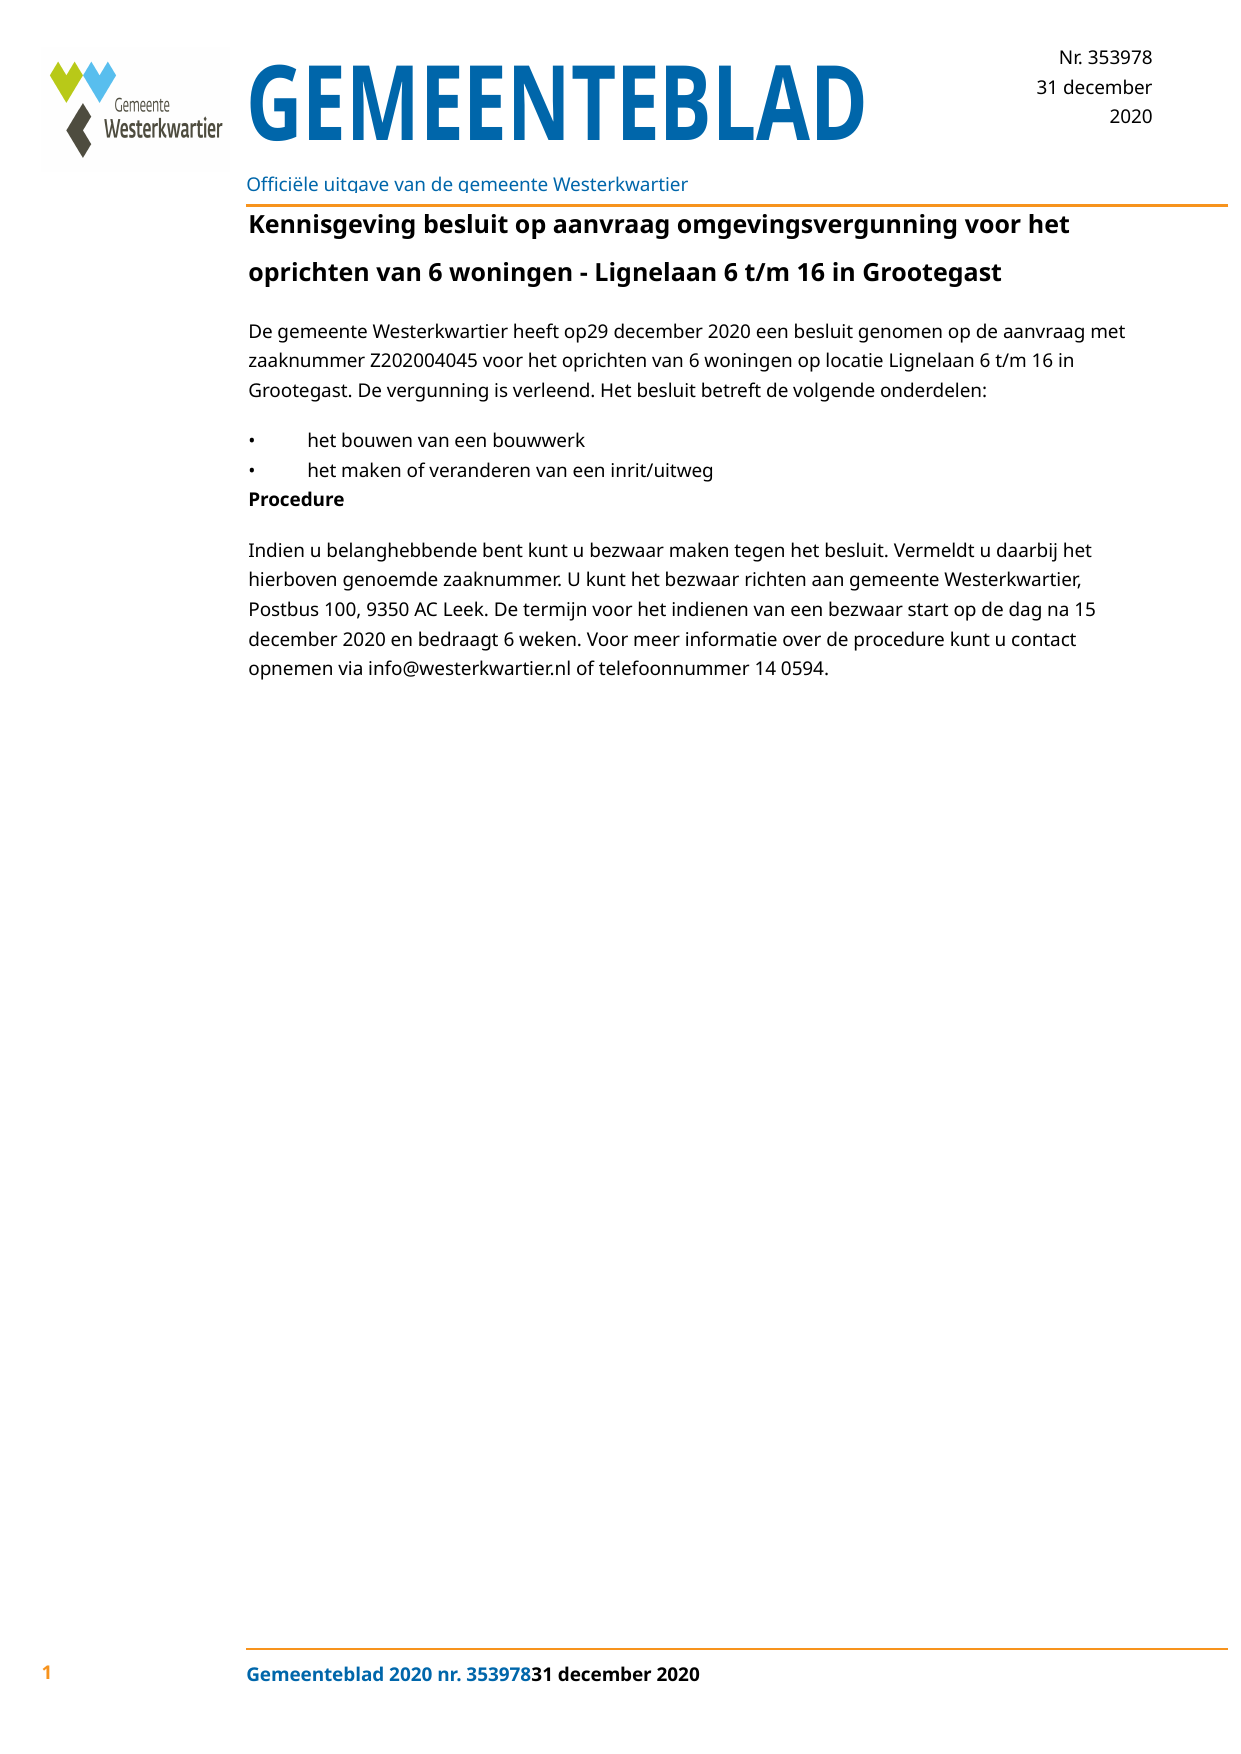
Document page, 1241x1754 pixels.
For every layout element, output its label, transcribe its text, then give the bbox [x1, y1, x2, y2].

text De gemeente Westerkwartier heeft op29 december 2020 een besluit genomen op de aanvraag met zaaknummer Z202004045 voor het oprichten van 6 woningen op locatie Lignelaan 6 t/m 16 in Grootegast. De vergunning is verleend. Het besluit betreft de volgende onderdelen: [248, 318, 1152, 403]
text Indien u belanghebbende bent kunt u bezwaar maken tegen het besluit. Vermeldt u daarbij het hierboven genoemde zaaknummer. U kunt het bezwaar richten aan gemeente Westerkwartier, Postbus 100, 9350 AC Leek. De termijn voor het indienen van een bezwaar start op de dag na 15 december 2020 en bedraagt 6 weken. Voor meer informatie over de procedure kunt u contact opnemen via info@westerkwartier.nl of telefoonnummer 14 0594. [248, 537, 1152, 681]
text Kennisgeving besluit op aanvraag omgevingsvergunning voor het oprichten van 6 woningen - Lignelaan 6 t/m 16 in Grootegast [248, 207, 1152, 288]
list het maken of veranderen van een inrit/uitweg [248, 457, 1152, 483]
picture [41, 47, 231, 172]
text Procedure [248, 487, 1152, 512]
list het bouwen van een bouwwerk [248, 427, 1152, 453]
